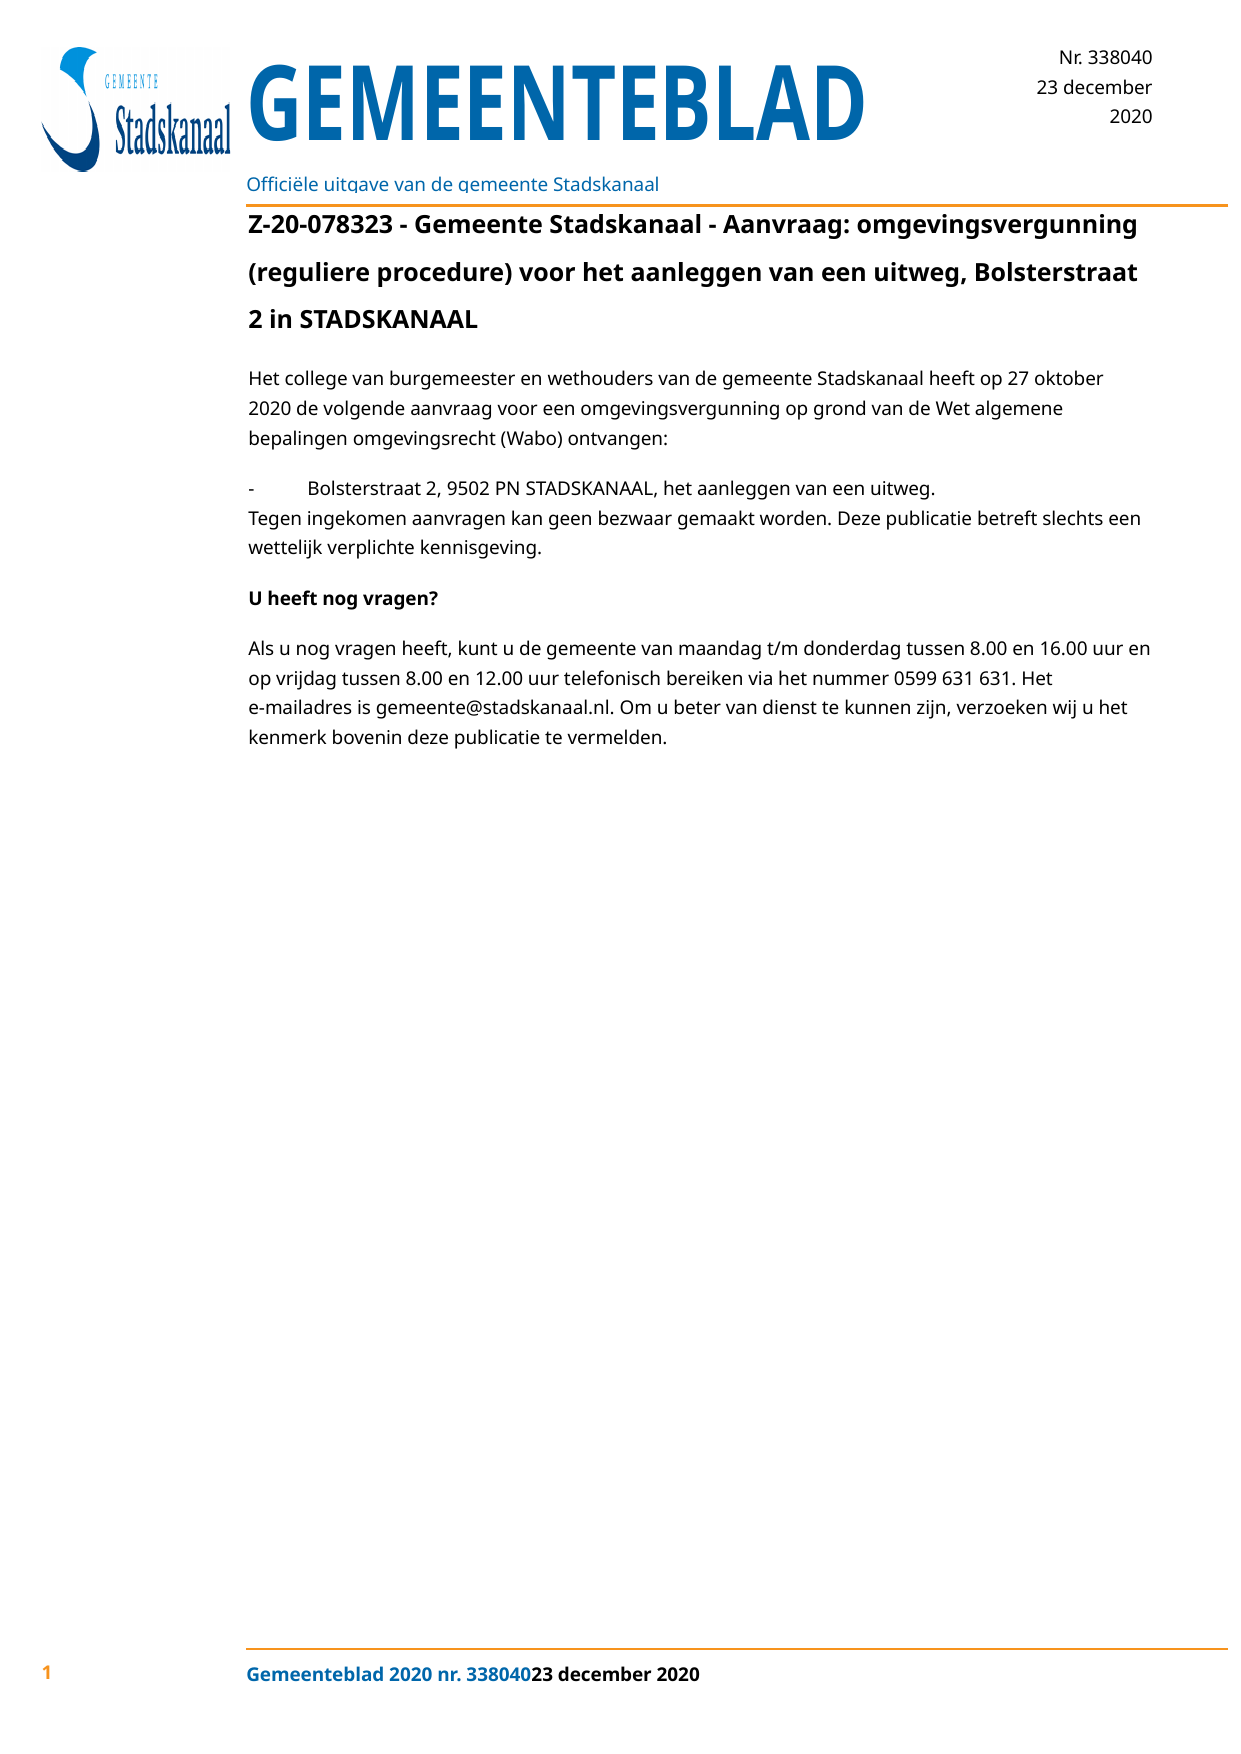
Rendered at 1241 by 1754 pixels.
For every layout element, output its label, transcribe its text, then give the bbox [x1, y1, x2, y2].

text Het college van burgemeester en wethouders van de gemeente Stadskanaal heeft op 27 oktober 2020 de volgende aanvraag voor een omgevingsvergunning op grond van de Wet algemene bepalingen omgevingsrecht (Wabo) ontvangen: [248, 366, 1152, 450]
text U heeft nog vragen? [248, 585, 1152, 610]
picture [41, 47, 231, 172]
text Als u nog vragen heeft, kunt u de gemeente van maandag t/m donderdag tussen 8.00 en 16.00 uur en op vrijdag tussen 8.00 en 12.00 uur telefonisch bereiken via het nummer 0599 631 631. Het e‑mailadres is gemeente@stadskanaal.nl. Om u beter van dienst te kunnen zijn, verzoeken wij u het kenmerk bovenin deze publicatie te vermelden. [248, 635, 1152, 749]
text Tegen ingekomen aanvragen kan geen bezwaar gemaakt worden. Deze publicatie betreft slechts een wettelijk verplichte kennisgeving. [248, 505, 1152, 560]
list Bolsterstraat 2, 9502 PN STADSKANAAL, het aanleggen van een uitweg. [248, 475, 1152, 501]
text Z-20-078323 - Gemeente Stadskanaal - Aanvraag: omgevingsvergunning (reguliere procedure) voor het aanleggen van een uitweg, Bolsterstraat 2 in STADSKANAAL [248, 207, 1152, 336]
